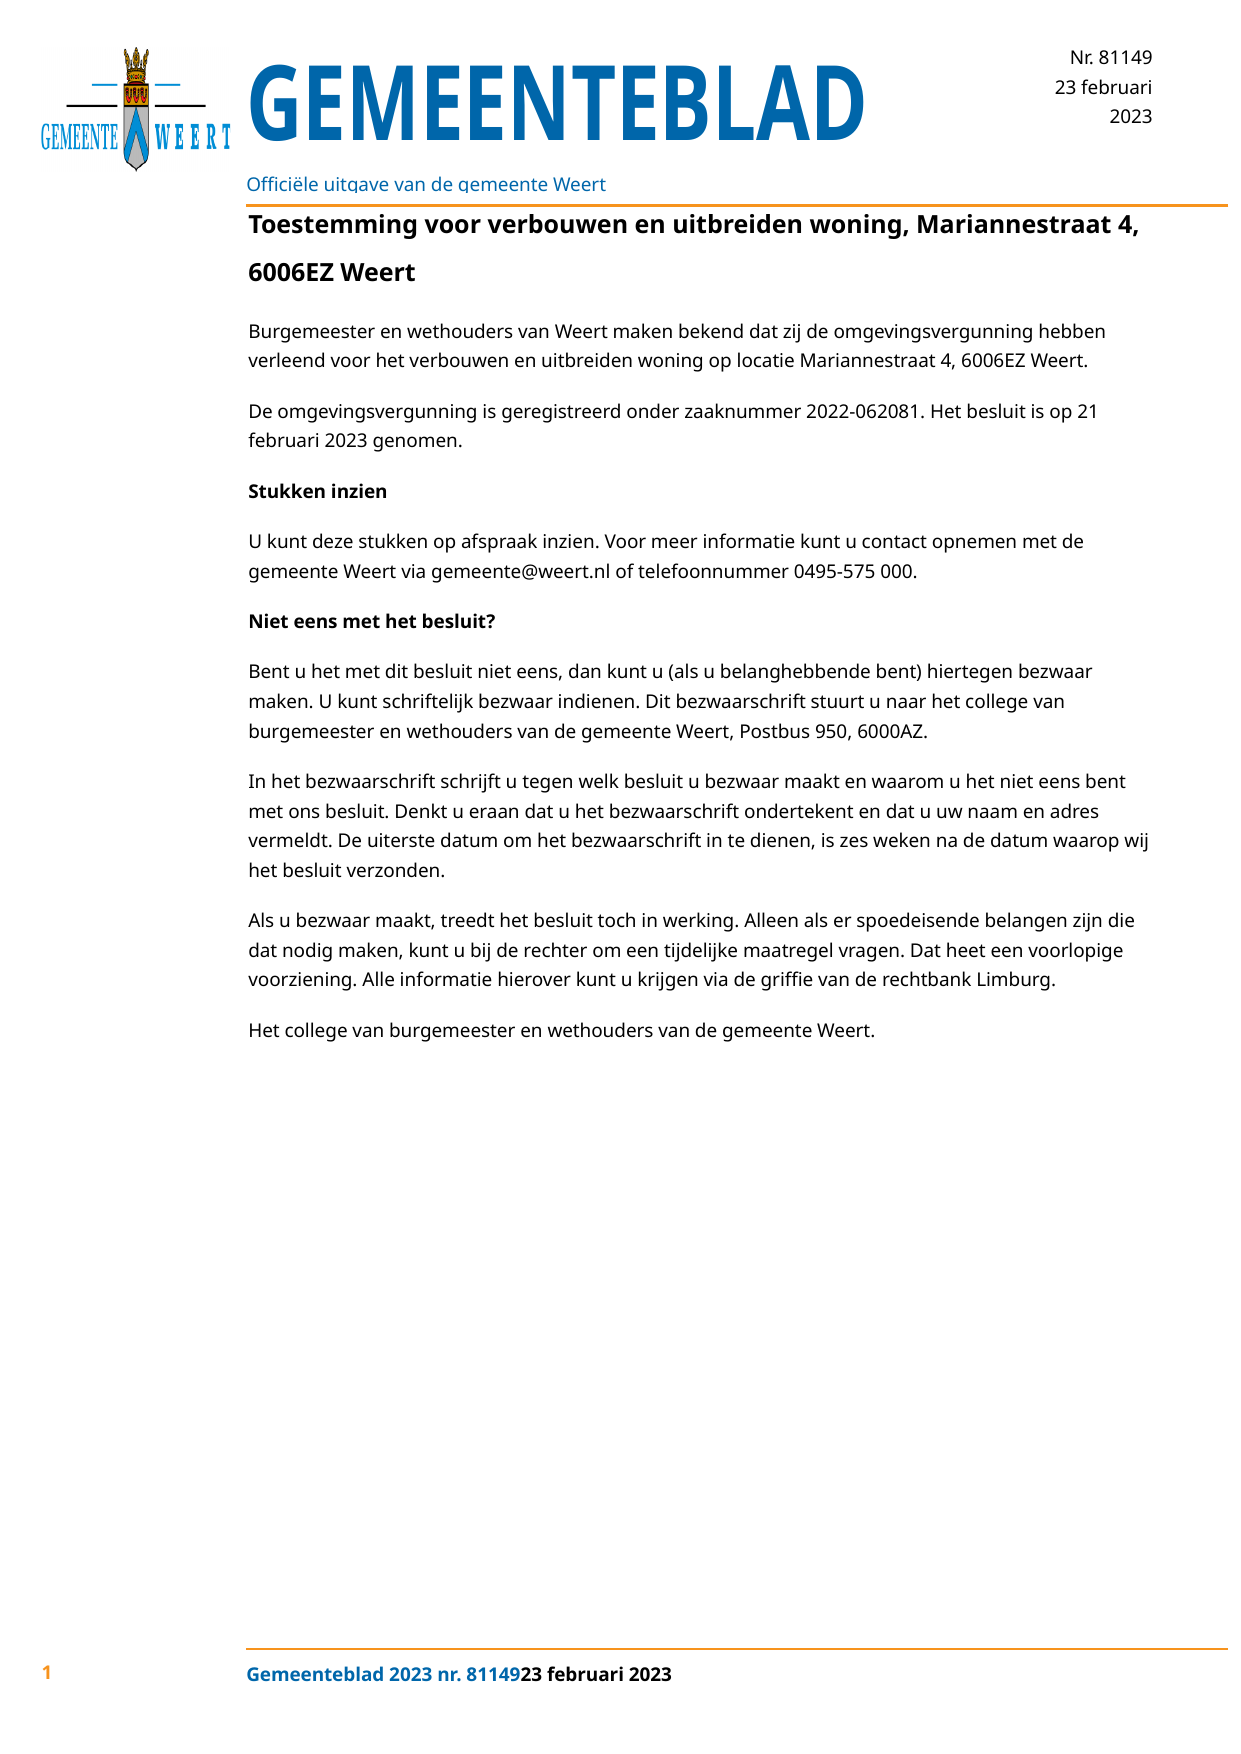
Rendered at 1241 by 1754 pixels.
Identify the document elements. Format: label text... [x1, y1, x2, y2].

text Toestemming voor verbouwen en uitbreiden woning, Mariannestraat 4, 6006EZ Weert [248, 207, 1152, 288]
text Als u bezwaar maakt, treedt het besluit toch in werking. Alleen als er spoedeisende belangen zijn die dat nodig maken, kunt u bij de rechter om een tijdelijke maatregel vragen. Dat heet een voorlopige voorziening. Alle informatie hierover kunt u krijgen via de griffie van de rechtbank Limburg. [248, 907, 1152, 992]
text Burgemeester en wethouders van Weert maken bekend dat zij de omgevingsvergunning hebben verleend voor het verbouwen en uitbreiden woning op locatie Mariannestraat 4, 6006EZ Weert. [248, 318, 1152, 373]
text Stukken inzien [248, 478, 1152, 504]
picture [41, 47, 231, 172]
text Het college van burgemeester en wethouders van de gemeente Weert. [248, 1017, 1152, 1043]
text De omgevingsvergunning is geregistreerd onder zaaknummer 2022-062081. Het besluit is op 21 februari 2023 genomen. [248, 398, 1152, 453]
text Bent u het met dit besluit niet eens, dan kunt u (als u belanghebbende bent) hiertegen bezwaar maken. U kunt schriftelijk bezwaar indienen. Dit bezwaarschrift stuurt u naar het college van burgemeester en wethouders van de gemeente Weert, Postbus 950, 6000AZ. [248, 659, 1152, 744]
text U kunt deze stukken op afspraak inzien. Voor meer informatie kunt u contact opnemen met de gemeente Weert via gemeente@weert.nl of telefoonnummer 0495-575 000. [248, 528, 1152, 584]
text Niet eens met het besluit? [248, 608, 1152, 634]
text In het bezwaarschrift schrijft u tegen welk besluit u bezwaar maakt en waarom u het niet eens bent met ons besluit. Denkt u eraan dat u het bezwaarschrift ondertekent en dat u uw naam en adres vermeldt. De uiterste datum om het bezwaarschrift in te dienen, is zes weken na de datum waarop wij het besluit verzonden. [248, 768, 1152, 883]
